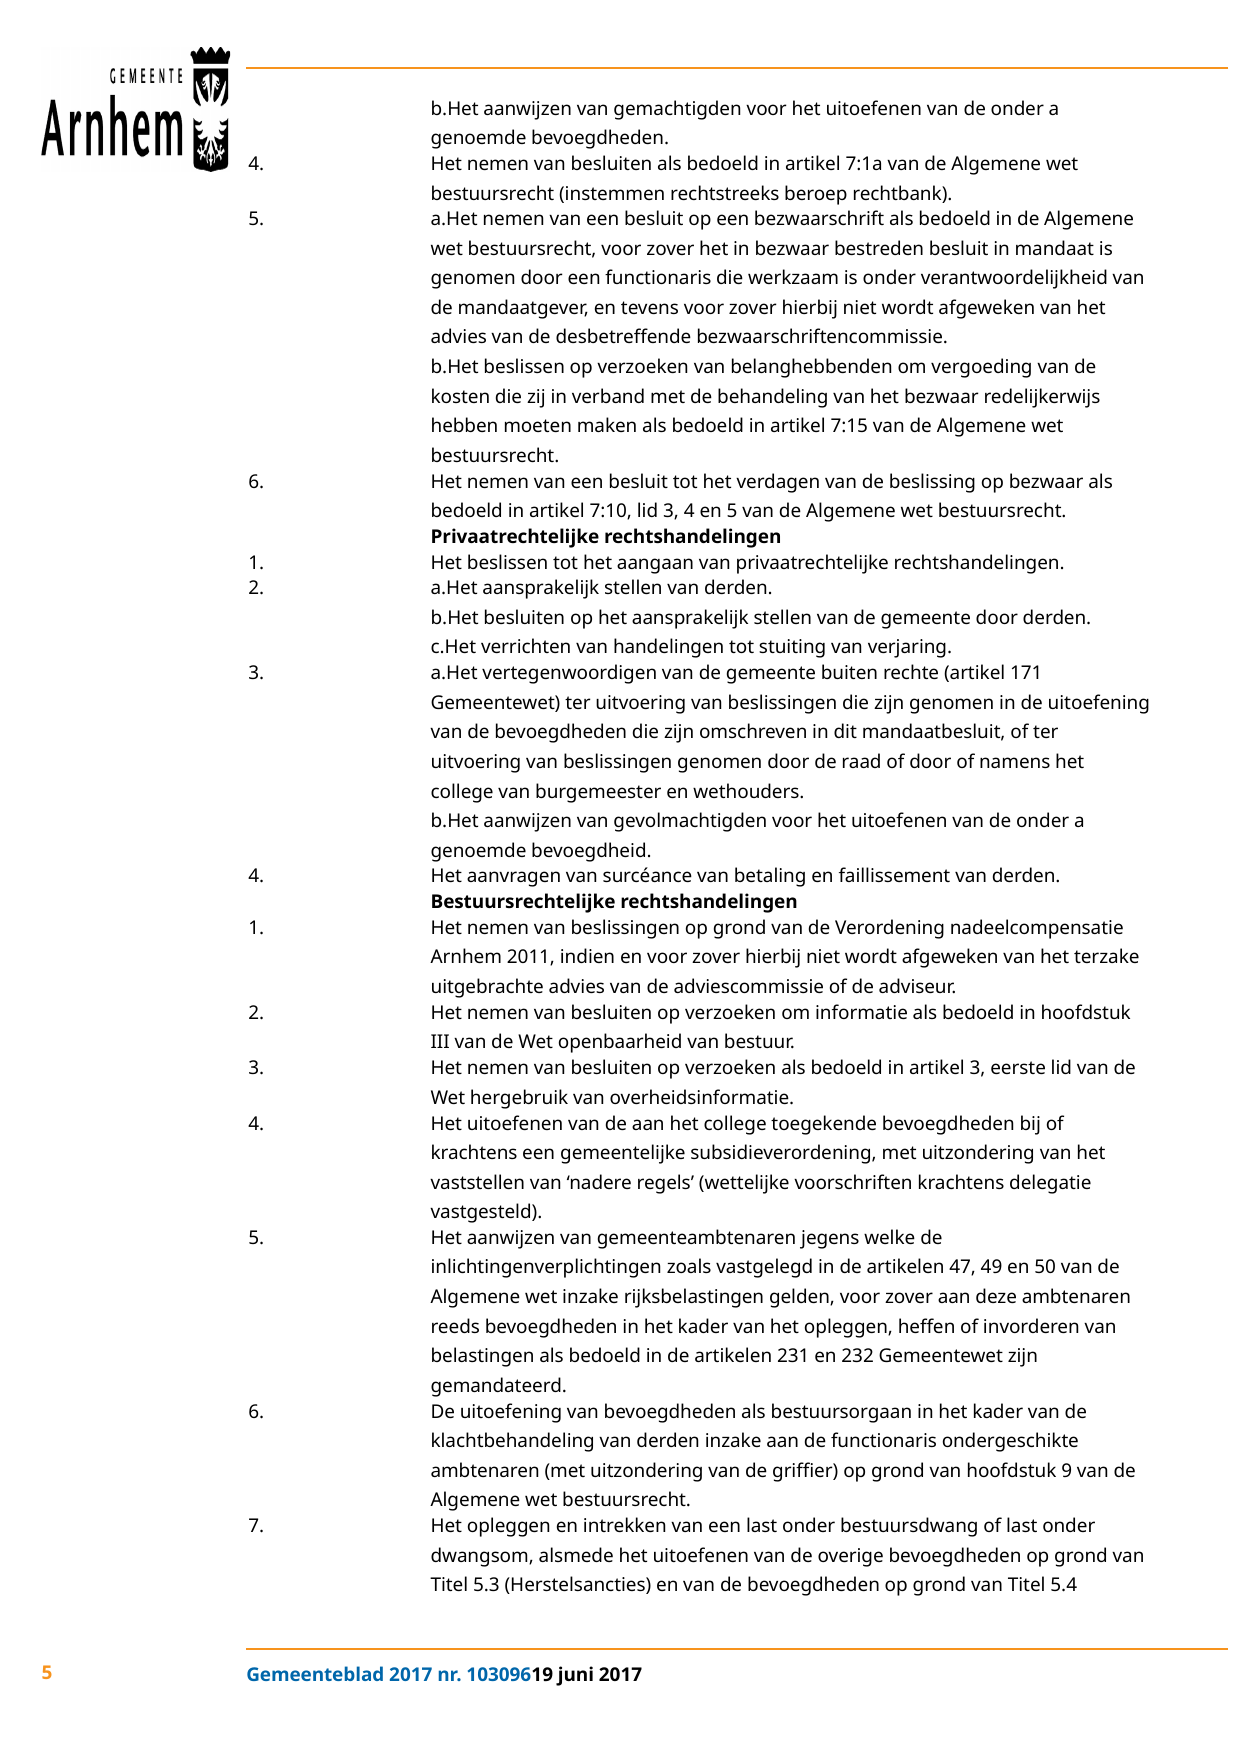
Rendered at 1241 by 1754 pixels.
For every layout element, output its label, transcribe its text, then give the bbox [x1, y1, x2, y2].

table_cell Privaatrechtelijke rechtshandelingen [430, 523, 1152, 549]
table_cell 4. [248, 1110, 430, 1224]
table_cell 6. [248, 1398, 430, 1512]
table_cell 4. [248, 150, 430, 205]
table_cell 5. [248, 205, 430, 468]
table_cell a.Het nemen van een besluit op een bezwaarschrift als bedoeld in de Algemene wet bestuursrecht, voor zover het in bezwaar bestreden besluit in mandaat is genomen door een functionaris die werkzaam is onder verantwoordelijkheid van de mandaatgever, en tevens voor zover hierbij niet wordt afgeweken van het advies van de desbetreffende bezwaarschriftencommissie. b.Het beslissen op verzoeken van belanghebbenden om vergoeding van de kosten die zij in verband met de behandeling van het bezwaar redelijkerwijs hebben moeten maken als bedoeld in artikel 7:15 van de Algemene wet bestuursrecht. [430, 205, 1152, 468]
table_cell 7. [248, 1512, 430, 1597]
table_cell 1. [248, 914, 430, 999]
table_cell Het nemen van besluiten als bedoeld in artikel 7:1a van de Algemene wet bestuursrecht (instemmen rechtstreeks beroep rechtbank). [430, 150, 1152, 205]
table_cell Het beslissen tot het aangaan van privaatrechtelijke rechtshandelingen. [430, 549, 1152, 574]
table_cell Het uitoefenen van de aan het college toegekende bevoegdheden bij of krachtens een gemeentelijke subsidieverordening, met uitzondering van het vaststellen van ‘nadere regels’ (wettelijke voorschriften krachtens delegatie vastgesteld). [430, 1110, 1152, 1224]
table_cell 3. [248, 660, 430, 863]
table_cell Bestuursrechtelijke rechtshandelingen [430, 889, 1152, 914]
table_cell 2. [248, 575, 430, 659]
table_cell Het aanwijzen van gemeenteambtenaren jegens welke de inlichtingenverplichtingen zoals vastgelegd in de artikelen 47, 49 en 50 van de Algemene wet inzake rijksbelastingen gelden, voor zover aan deze ambtenaren reeds bevoegdheden in het kader van het opleggen, heffen of invorderen van belastingen als bedoeld in de artikelen 231 en 232 Gemeentewet zijn gemandateerd. [430, 1224, 1152, 1398]
table_cell De uitoefening van bevoegdheden als bestuursorgaan in het kader van de klachtbehandeling van derden inzake aan de functionaris ondergeschikte ambtenaren (met uitzondering van de griffier) op grond van hoofdstuk 9 van de Algemene wet bestuursrecht. [430, 1398, 1152, 1512]
table_cell 6. [248, 468, 430, 523]
table_cell Het nemen van een besluit tot het verdagen van de beslissing op bezwaar als bedoeld in artikel 7:10, lid 3, 4 en 5 van de Algemene wet bestuursrecht. [430, 468, 1152, 523]
table_cell a.Het vertegenwoordigen van de gemeente buiten rechte (artikel 171 Gemeentewet) ter uitvoering van beslissingen die zijn genomen in de uitoefening van de bevoegdheden die zijn omschreven in dit mandaatbesluit, of ter uitvoering van beslissingen genomen door de raad of door of namens het college van burgemeester en wethouders. b.Het aanwijzen van gevolmachtigden voor het uitoefenen van de onder a genoemde bevoegdheid. [430, 660, 1152, 863]
table_cell Het nemen van besluiten op verzoeken om informatie als bedoeld in hoofdstuk III van de Wet openbaarheid van bestuur. [430, 999, 1152, 1054]
table_cell b.Het aanwijzen van gemachtigden voor het uitoefenen van de onder a genoemde bevoegdheden. [430, 95, 1152, 150]
table_cell 5. [248, 1224, 430, 1398]
table_cell 4. [248, 863, 430, 888]
picture [41, 47, 231, 172]
table_cell Het opleggen en intrekken van een last onder bestuursdwang of last onder dwangsom, alsmede het uitoefenen van de overige bevoegdheden op grond van Titel 5.3 (Herstelsancties) en van de bevoegdheden op grond van Titel 5.4 [430, 1512, 1152, 1597]
table_cell Het nemen van besluiten op verzoeken als bedoeld in artikel 3, eerste lid van de Wet hergebruik van overheidsinformatie. [430, 1054, 1152, 1110]
table_cell [248, 95, 430, 150]
table_cell [248, 889, 430, 914]
table_cell 3. [248, 1054, 430, 1110]
table_cell Het aanvragen van surcéance van betaling en faillissement van derden. [430, 863, 1152, 888]
table_cell 2. [248, 999, 430, 1054]
table_cell a.Het aansprakelijk stellen van derden. b.Het besluiten op het aansprakelijk stellen van de gemeente door derden. c.Het verrichten van handelingen tot stuiting van verjaring. [430, 575, 1152, 659]
table_cell Het nemen van beslissingen op grond van de Verordening nadeelcompensatie Arnhem 2011, indien en voor zover hierbij niet wordt afgeweken van het terzake uitgebrachte advies van de adviescommissie of de adviseur. [430, 914, 1152, 999]
table_cell [248, 523, 430, 549]
table_cell 1. [248, 549, 430, 574]
